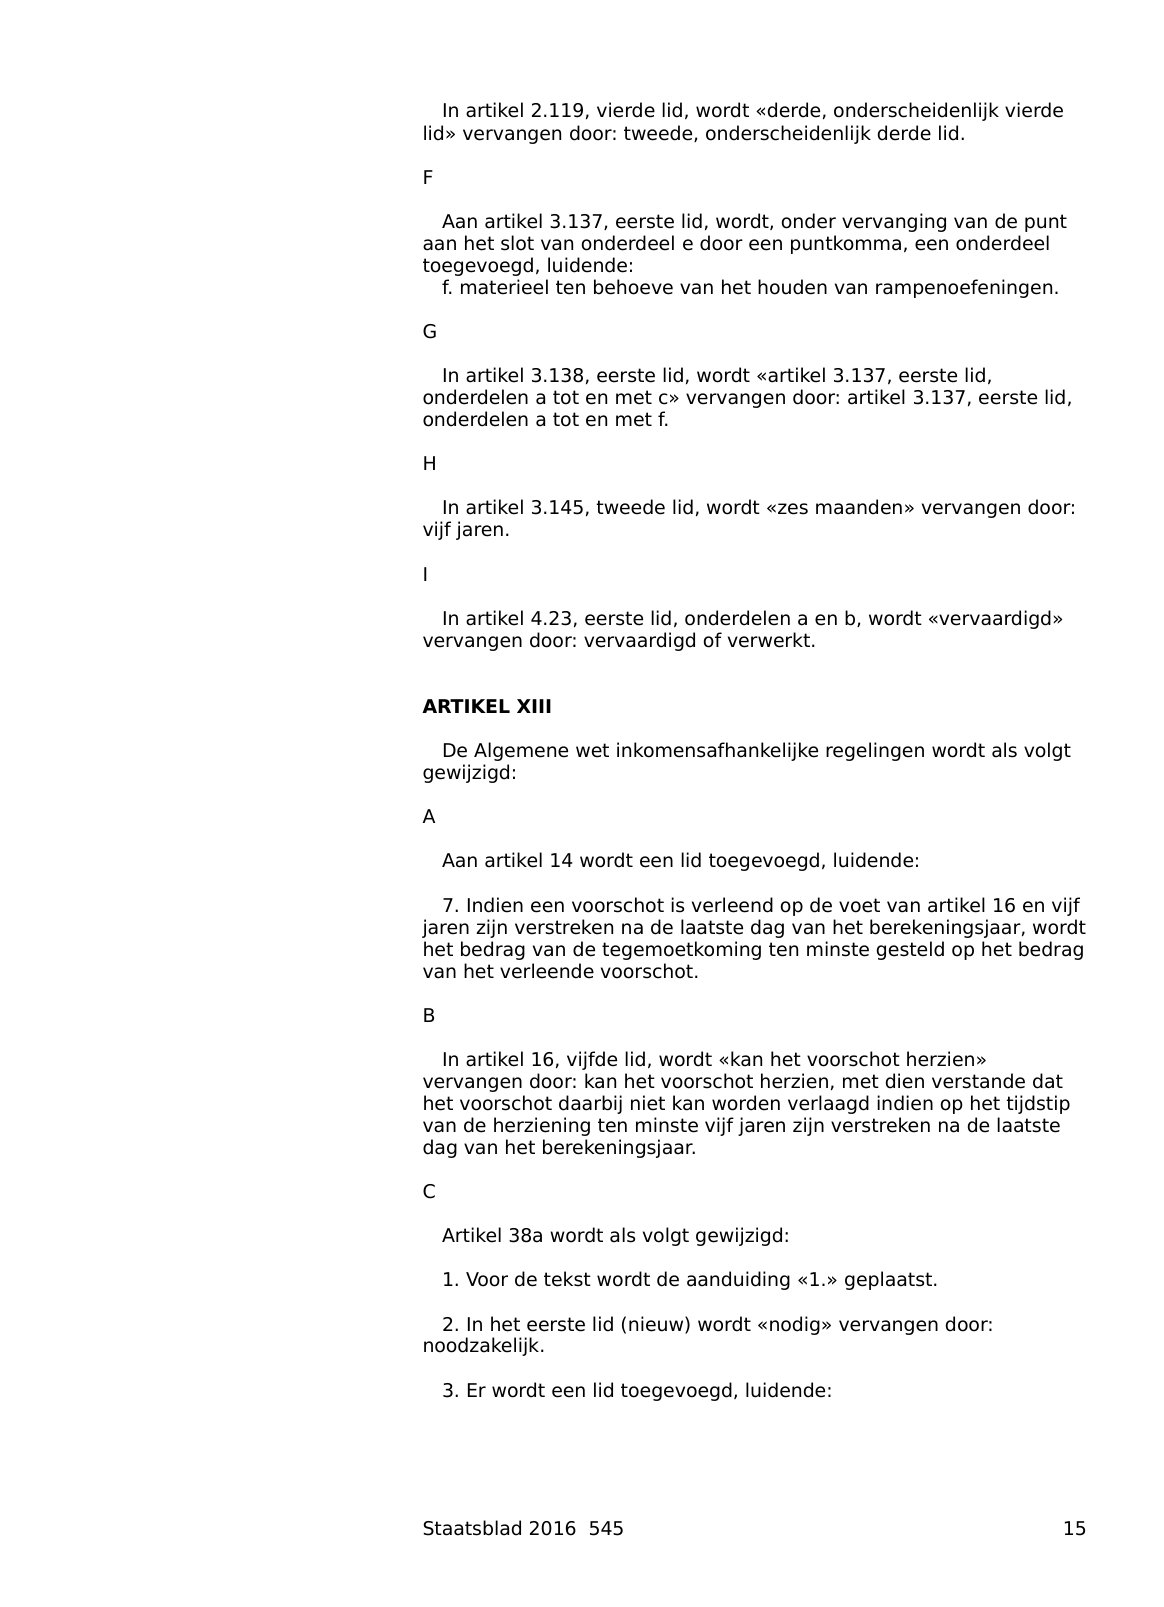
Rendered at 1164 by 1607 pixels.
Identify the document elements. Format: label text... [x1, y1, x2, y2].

text Aan artikel 3.137, eerste lid, wordt, onder vervanging van de punt aan het slot van onderdeel e door een puntkomma, een onderdeel toegevoegd, luidende: [422, 211, 1087, 277]
text B [422, 1005, 1087, 1027]
text 7. Indien een voorschot is verleend op de voet van artikel 16 en vijf jaren zijn verstreken na de laatste dag van het berekeningsjaar, wordt het bedrag van de tegemoetkoming ten minste gesteld op het bedrag van het verleende voorschot. [422, 894, 1087, 982]
text De Algemene wet inkomensafhankelijke regelingen wordt als volgt gewijzigd: [422, 740, 1087, 784]
text f. materieel ten behoeve van het houden van rampenoefeningen. [422, 277, 1087, 299]
text G [422, 321, 1087, 343]
text I [422, 563, 1087, 585]
text In artikel 16, vijfde lid, wordt «kan het voorschot herzien» vervangen door: kan het voorschot herzien, met dien verstande dat het voorschot daarbij niet kan worden verlaagd indien op het tijdstip van de herziening ten minste vijf jaren zijn verstreken na de laatste dag van het berekeningsjaar. [422, 1049, 1087, 1159]
text H [422, 453, 1087, 475]
text Artikel 38a wordt als volgt gewijzigd: [422, 1225, 1087, 1247]
text In artikel 3.145, tweede lid, wordt «zes maanden» vervangen door: vijf jaren. [422, 497, 1087, 541]
text 1. Voor de tekst wordt de aanduiding «1.» geplaatst. [422, 1269, 1087, 1291]
text In artikel 3.138, eerste lid, wordt «artikel 3.137, eerste lid, onderdelen a tot en met c» vervangen door: artikel 3.137, eerste lid, onderdelen a tot en met f. [422, 365, 1087, 431]
text Aan artikel 14 wordt een lid toegevoegd, luidende: [422, 850, 1087, 872]
text F [422, 167, 1087, 188]
text 3. Er wordt een lid toegevoegd, luidende: [422, 1379, 1087, 1402]
text In artikel 4.23, eerste lid, onderdelen a en b, wordt «vervaardigd» vervangen door: vervaardigd of verwerkt. [422, 608, 1087, 652]
text C [422, 1181, 1087, 1203]
subtitle ARTIKEL XIII [422, 696, 1087, 718]
text In artikel 2.119, vierde lid, wordt «derde, onderscheidenlijk vierde lid» vervangen door: tweede, onderscheidenlijk derde lid. [422, 100, 1087, 144]
text 2. In het eerste lid (nieuw) wordt «nodig» vervangen door: noodzakelijk. [422, 1313, 1087, 1357]
text A [422, 806, 1087, 828]
